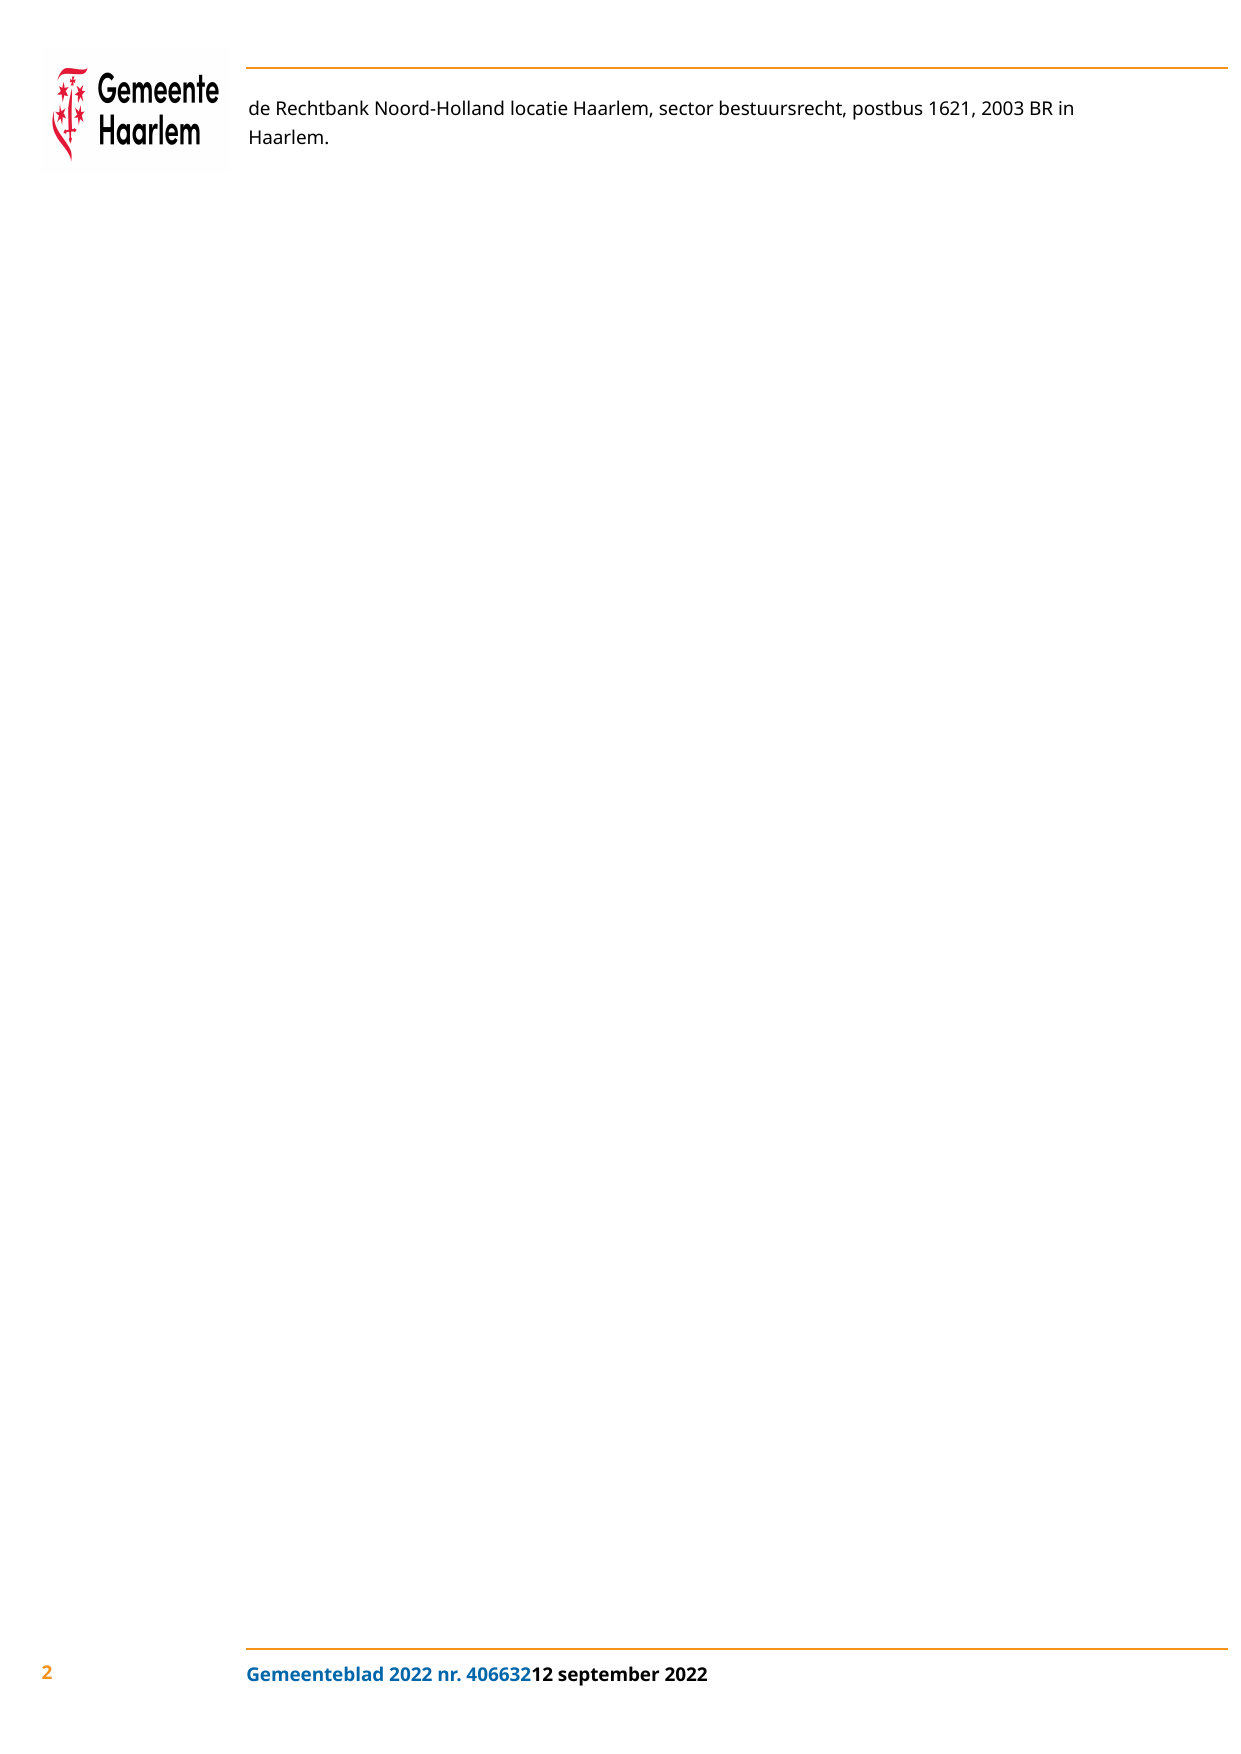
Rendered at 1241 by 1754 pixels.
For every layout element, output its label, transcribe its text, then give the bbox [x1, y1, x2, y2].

text de Rechtbank Noord-Holland locatie Haarlem, sector bestuursrecht, postbus 1621, 2003 BR in Haarlem. [248, 95, 1152, 150]
picture [41, 47, 231, 172]
